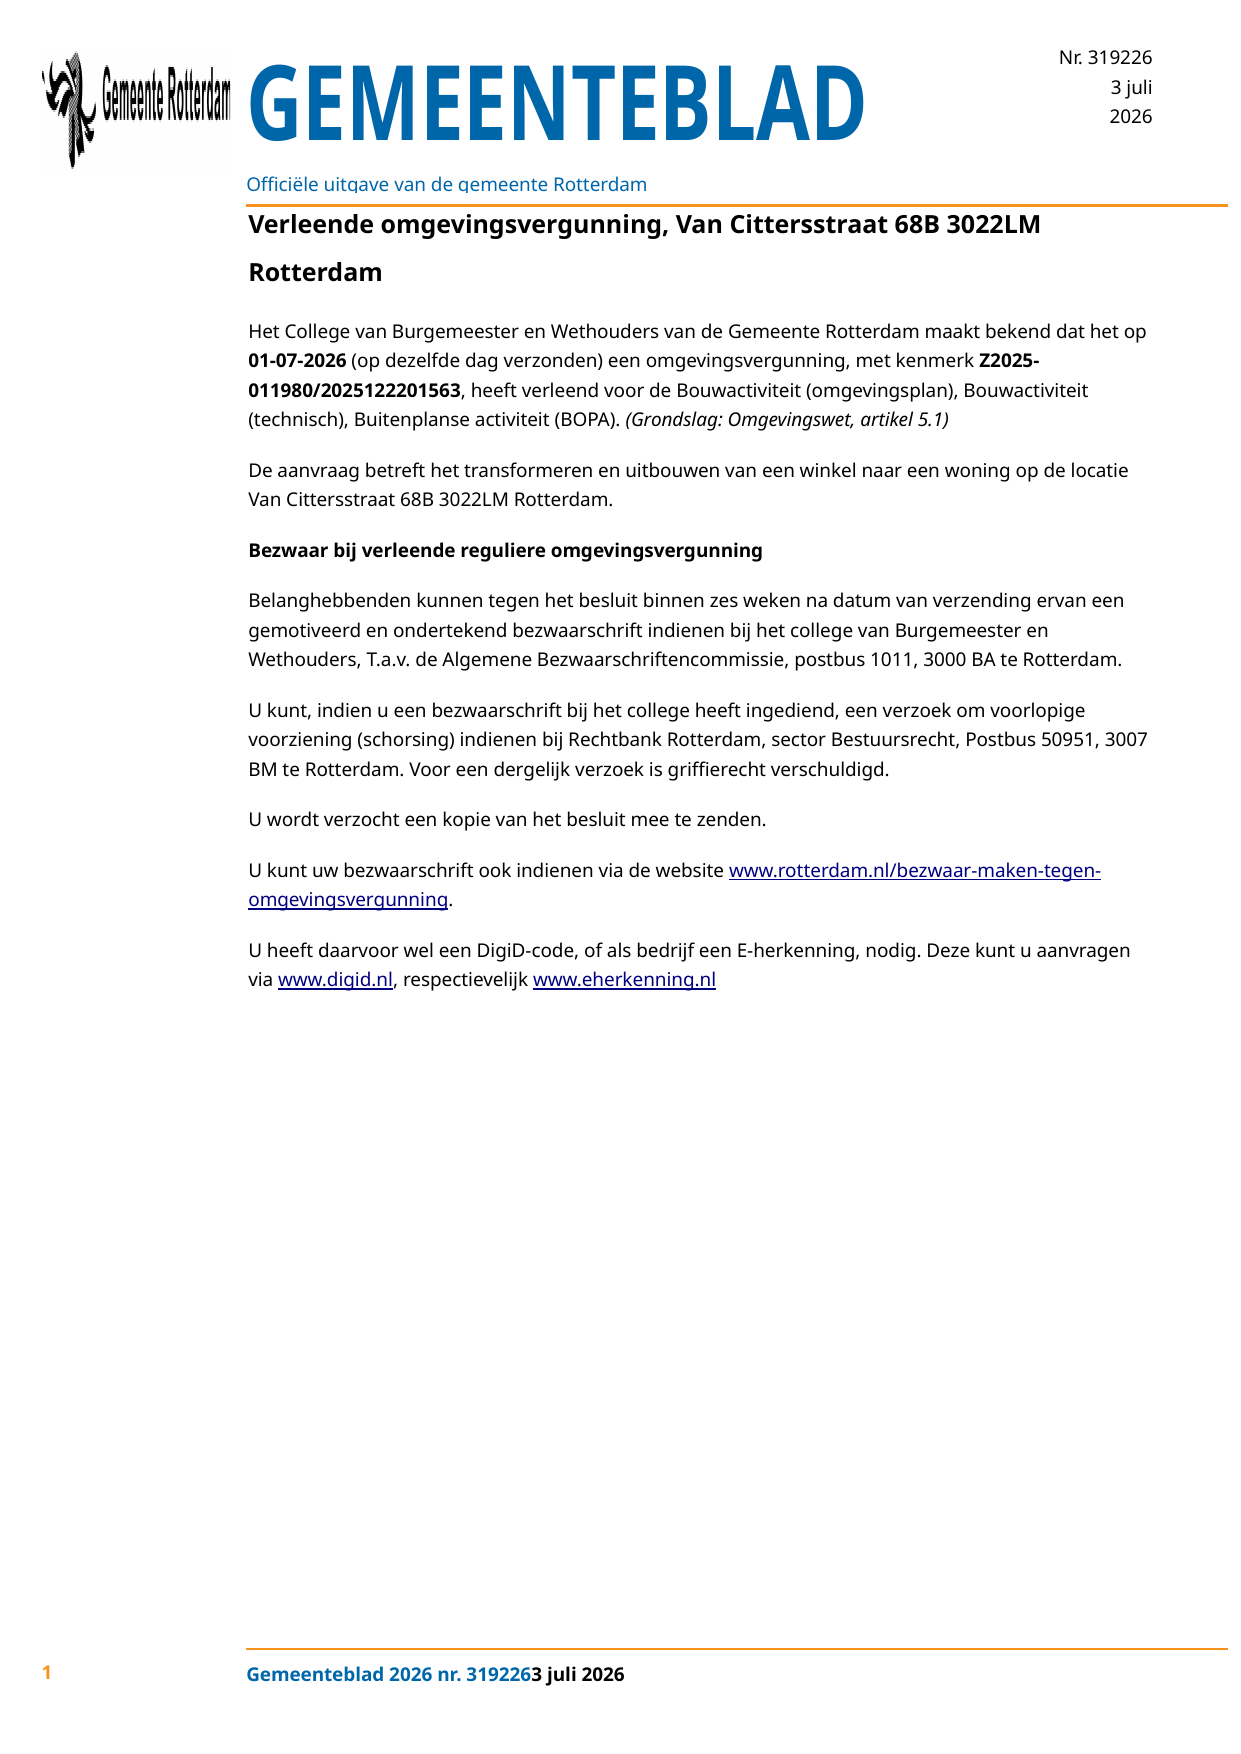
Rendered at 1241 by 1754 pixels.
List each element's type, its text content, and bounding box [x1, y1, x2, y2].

text U heeft daarvoor wel een DigiD-code, of als bedrijf een E-herkenning, nodig. Deze kunt u aanvragen via www.digid.nl, respectievelijk www.eherkenning.nl [248, 937, 1152, 992]
text De aanvraag betreft het transformeren en uitbouwen van een winkel naar een woning op de locatie Van Cittersstraat 68B 3022LM Rotterdam. [248, 457, 1152, 512]
text U kunt uw bezwaarschrift ook indienen via de website www.rotterdam.nl/bezwaar-maken-tegen-omgevingsvergunning. [248, 857, 1152, 912]
text Bezwaar bij verleende reguliere omgevingsvergunning [248, 537, 1152, 563]
picture [41, 47, 231, 172]
text Verleende omgevingsvergunning, Van Cittersstraat 68B 3022LM Rotterdam [248, 207, 1152, 288]
text Belanghebbenden kunnen tegen het besluit binnen zes weken na datum van verzending ervan een gemotiveerd en ondertekend bezwaarschrift indienen bij het college van Burgemeester en Wethouders, T.a.v. de Algemene Bezwaarschriftencommissie, postbus 1011, 3000 BA te Rotterdam. [248, 587, 1152, 672]
text U kunt, indien u een bezwaarschrift bij het college heeft ingediend, een verzoek om voorlopige voorziening (schorsing) indienen bij Rechtbank Rotterdam, sector Bestuursrecht, Postbus 50951, 3007 BM te Rotterdam. Voor een dergelijk verzoek is griffierecht verschuldigd. [248, 697, 1152, 782]
text Het College van Burgemeester en Wethouders van de Gemeente Rotterdam maakt bekend dat het op 01-07-2026 (op dezelfde dag verzonden) een omgevingsvergunning, met kenmerk Z2025-011980/2025122201563, heeft verleend voor de Bouwactiviteit (omgevingsplan), Bouwactiviteit (technisch), Buitenplanse activiteit (BOPA). (Grondslag: Omgevingswet, artikel 5.1) [248, 318, 1152, 432]
text U wordt verzocht een kopie van het besluit mee te zenden. [248, 807, 1152, 832]
